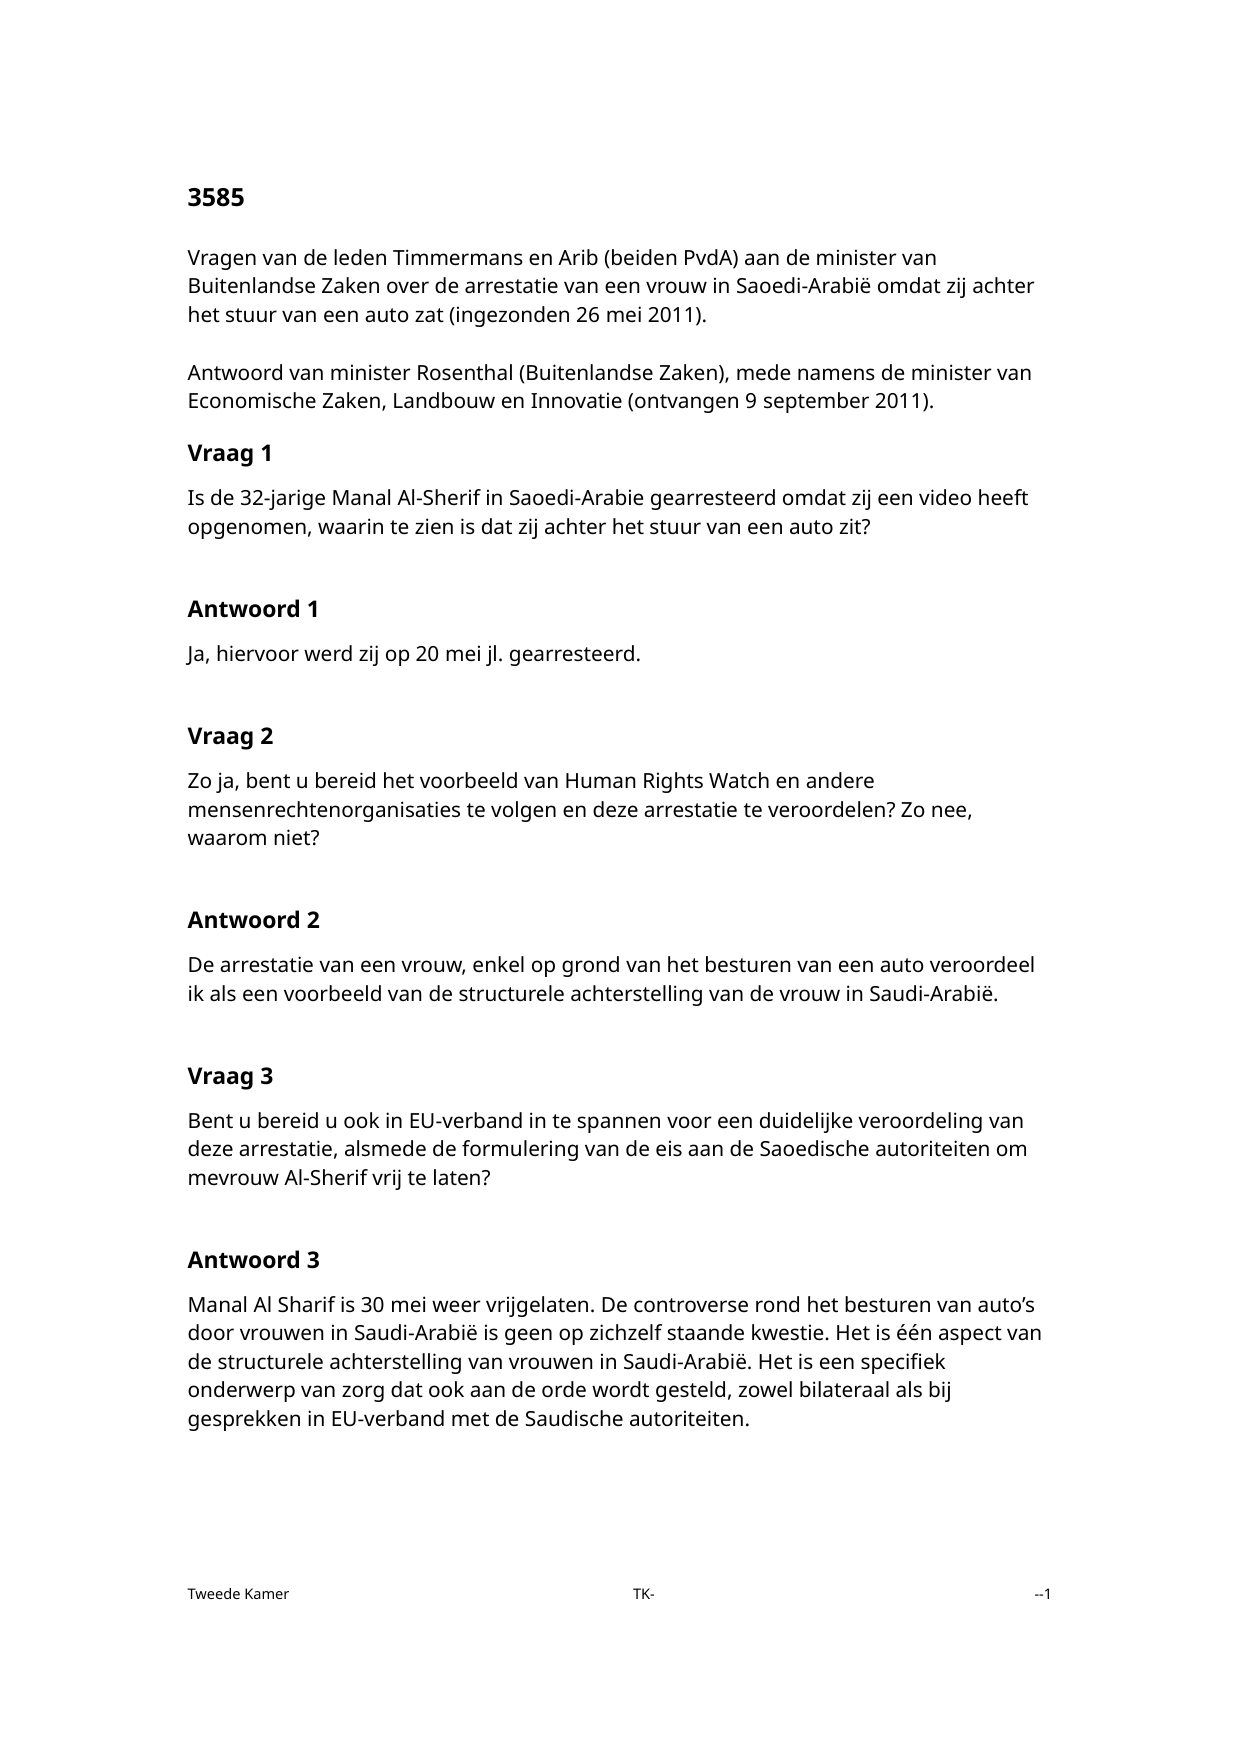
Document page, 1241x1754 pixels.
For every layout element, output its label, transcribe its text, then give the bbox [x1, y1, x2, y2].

text Is de 32-jarige Manal Al-Sherif in Saoedi-Arabie gearresteerd omdat zij een video heeft opgenomen, waarin te zien is dat zij achter het stuur van een auto zit? [187, 483, 1053, 540]
text Antwoord van minister Rosenthal (Buitenlandse Zaken), mede namens de minister van Economische Zaken, Landbouw en Innovatie (ontvangen 9 september 2011). [187, 358, 1053, 415]
subtitle Antwoord 2 [187, 904, 1053, 935]
text Vragen van de leden Timmermans en Arib (beiden PvdA) aan de minister van Buitenlandse Zaken over de arrestatie van een vrouw in Saoedi-Arabië omdat zij achter het stuur van een auto zat (ingezonden 26 mei 2011). [187, 243, 1053, 328]
subtitle Vraag 2 [187, 720, 1053, 751]
subtitle Antwoord 1 [187, 593, 1053, 624]
text Bent u bereid u ook in EU-verband in te spannen voor een duidelijke veroordeling van deze arrestatie, alsmede de formulering van de eis aan de Saoedische autoriteiten om mevrouw Al-Sherif vrij te laten? [187, 1106, 1053, 1191]
text Manal Al Sharif is 30 mei weer vrijgelaten. De controverse rond het besturen van auto’s door vrouwen in Saudi-Arabië is geen op zichzelf staande kwestie. Het is één aspect van de structurele achterstelling van vrouwen in Saudi-Arabië. Het is een specifiek onderwerp van zorg dat ook aan de orde wordt gesteld, zowel bilateraal als bij gesprekken in EU-verband met de Saudische autoriteiten. [187, 1290, 1053, 1432]
text Zo ja, bent u bereid het voorbeeld van Human Rights Watch en andere mensenrechtenorganisaties te volgen en deze arrestatie te veroordelen? Zo nee, waarom niet? [187, 766, 1053, 852]
subtitle Vraag 1 [187, 437, 1053, 468]
text Ja, hiervoor werd zij op 20 mei jl. gearresteerd. [187, 639, 1053, 667]
subtitle Vraag 3 [187, 1060, 1053, 1091]
text De arrestatie van een vrouw, enkel op grond van het besturen van een auto veroordeel ik als een voorbeeld van de structurele achterstelling van de vrouw in Saudi-Arabië. [187, 950, 1053, 1007]
subtitle Antwoord 3 [187, 1244, 1053, 1275]
text 3585 [187, 179, 1053, 213]
